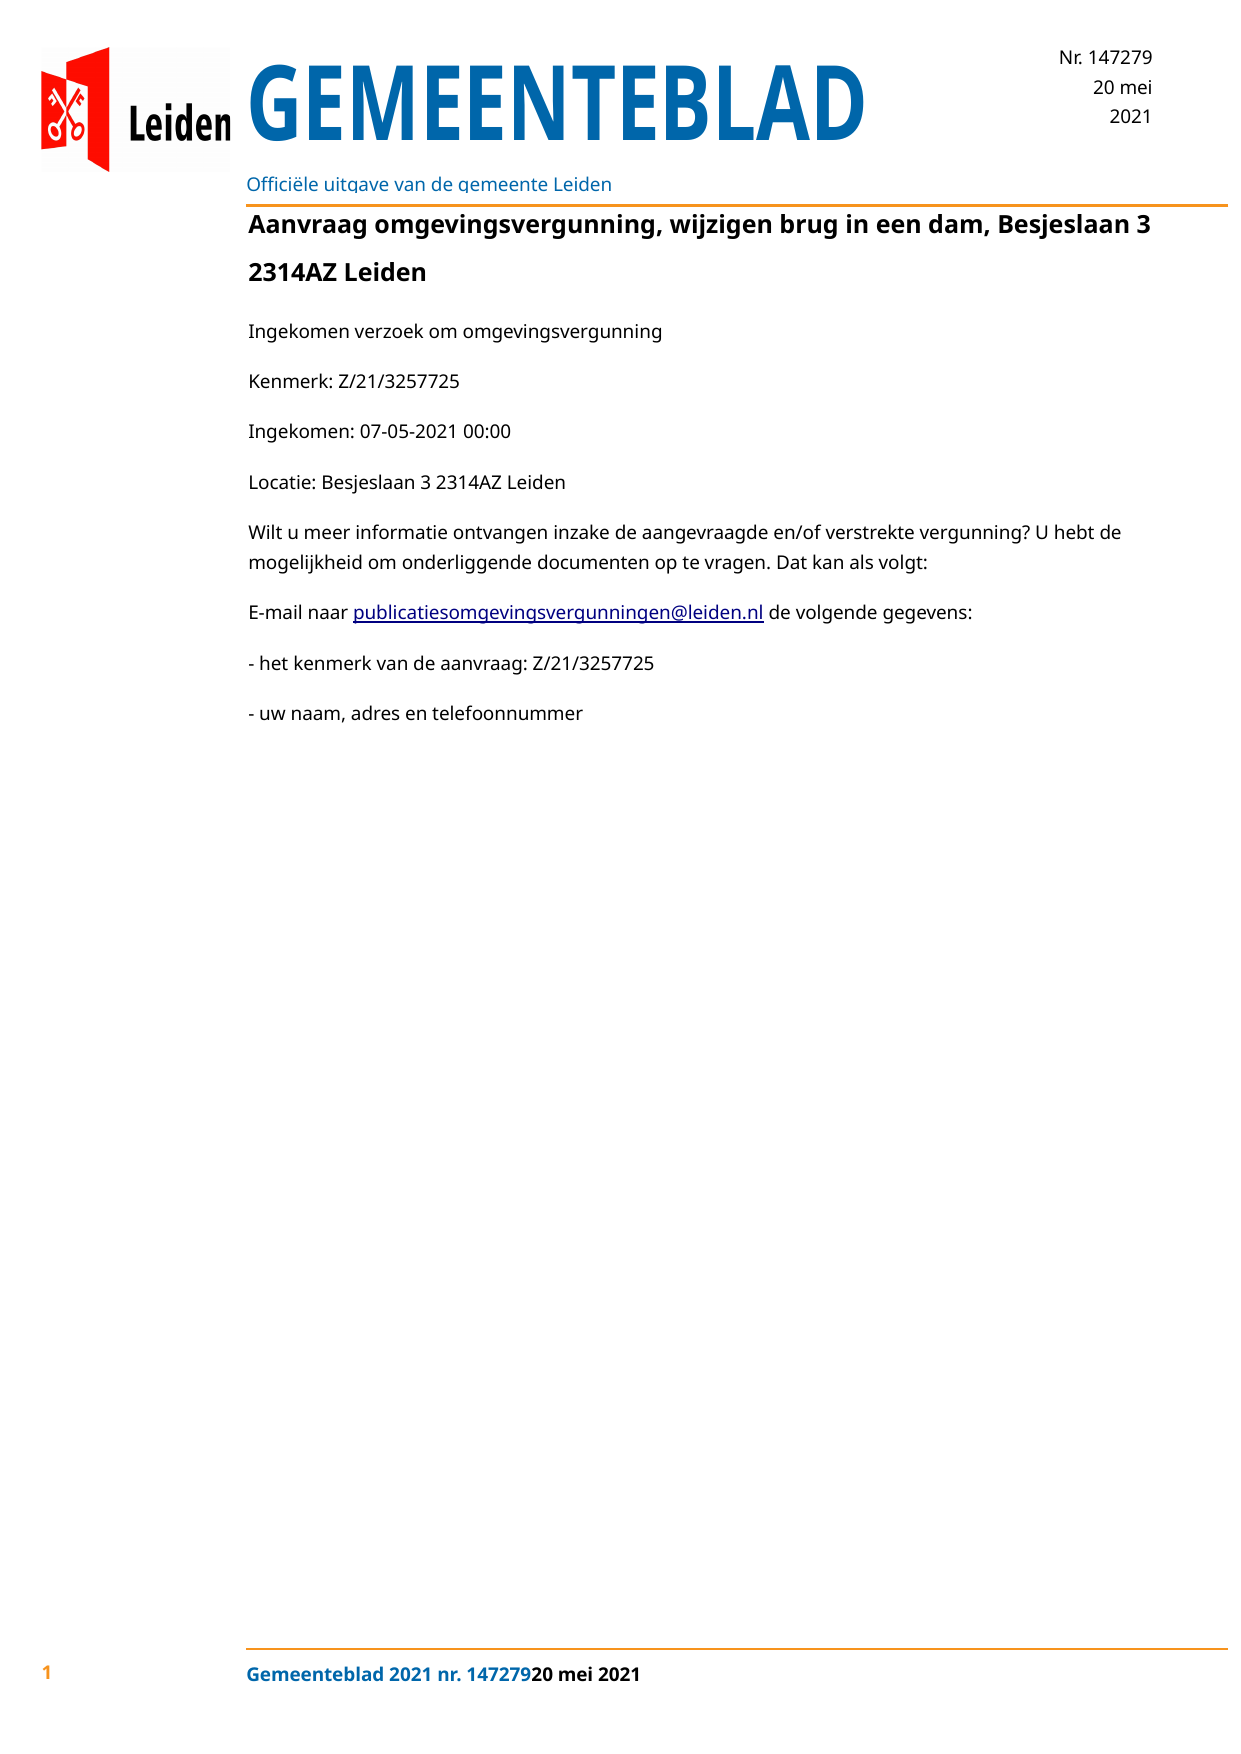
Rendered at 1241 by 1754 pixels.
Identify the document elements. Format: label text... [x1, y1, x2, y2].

text Ingekomen verzoek om omgevingsvergunning [248, 318, 1152, 344]
text Locatie: Besjeslaan 3 2314AZ Leiden [248, 469, 1152, 495]
text Ingekomen: 07-05-2021 00:00 [248, 419, 1152, 444]
text Wilt u meer informatie ontvangen inzake de aangevraagde en/of verstrekte vergunning? U hebt de mogelijkheid om onderliggende documenten op te vragen. Dat kan als volgt: [248, 519, 1152, 575]
text - het kenmerk van de aanvraag: Z/21/3257725 [248, 650, 1152, 676]
text E-mail naar publicatiesomgevingsvergunningen@leiden.nl de volgende gegevens: [248, 599, 1152, 625]
picture [41, 47, 231, 172]
text - uw naam, adres en telefoonnummer [248, 700, 1152, 726]
text Kenmerk: Z/21/3257725 [248, 368, 1152, 394]
text Aanvraag omgevingsvergunning, wijzigen brug in een dam, Besjeslaan 3 2314AZ Leiden [248, 207, 1152, 288]
